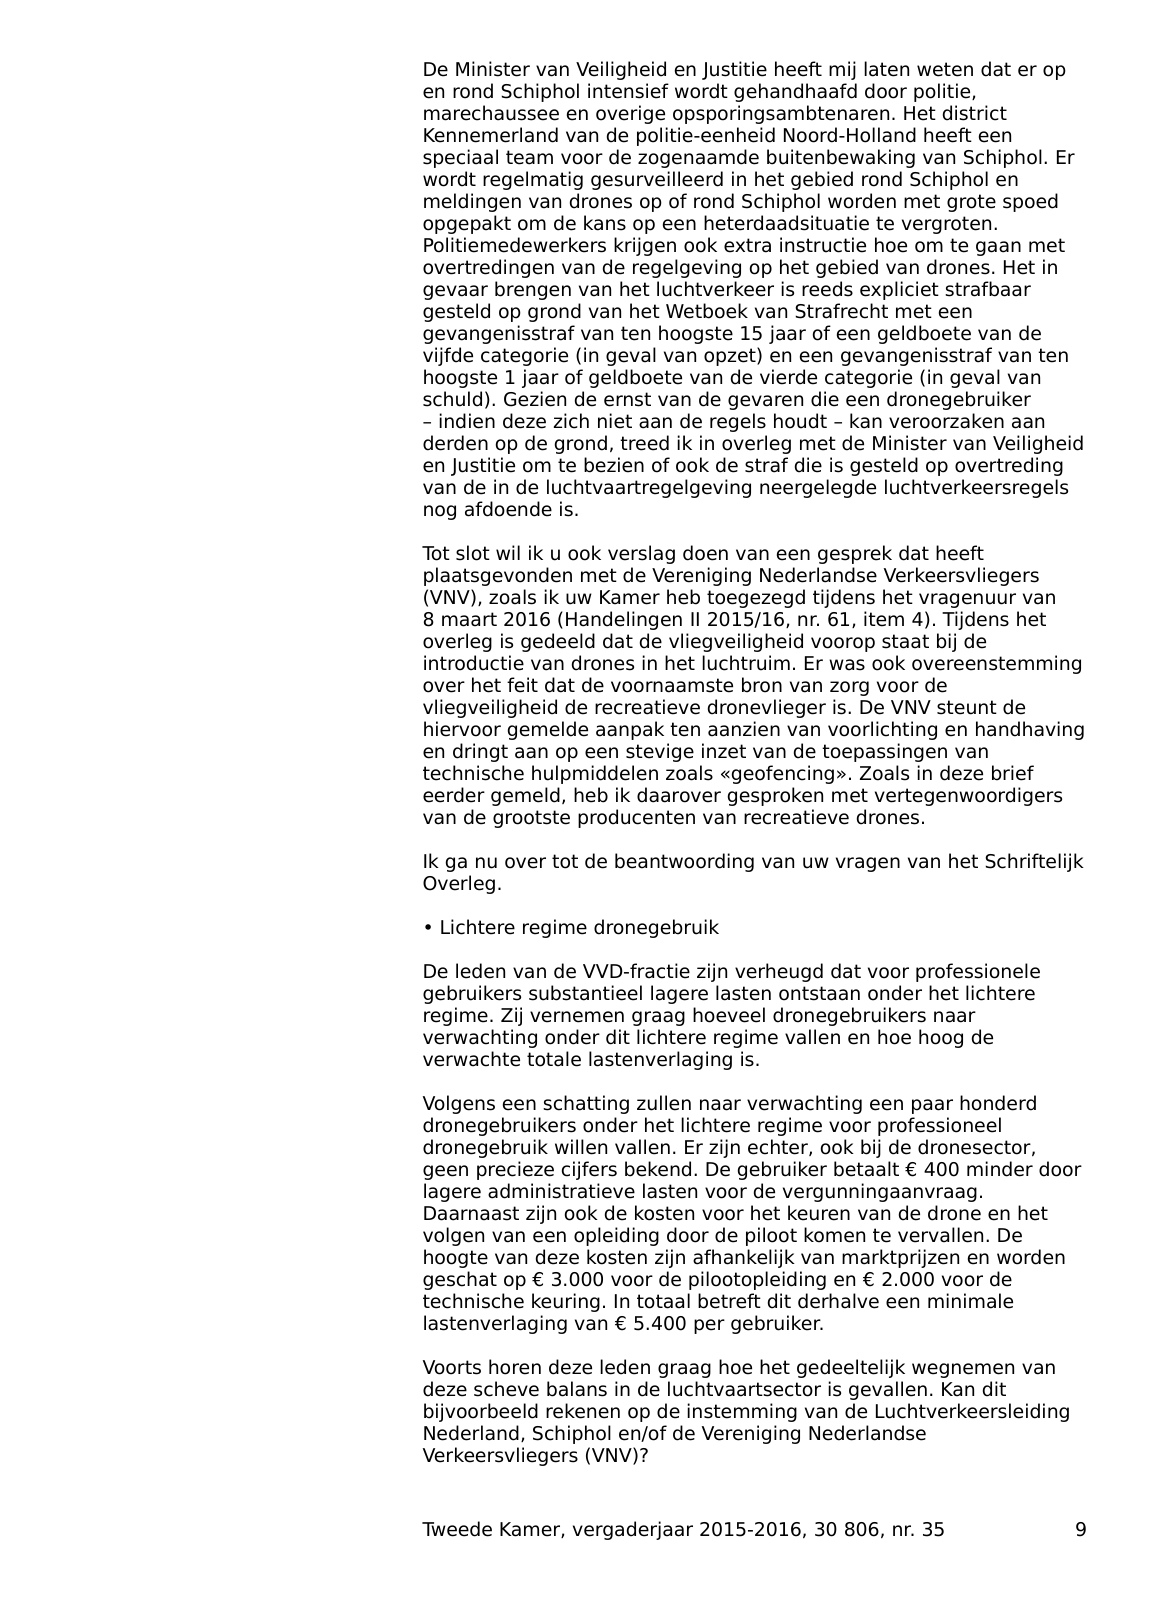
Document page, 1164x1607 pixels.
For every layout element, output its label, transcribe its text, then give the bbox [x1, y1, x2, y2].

text Volgens een schatting zullen naar verwachting een paar honderd dronegebruikers onder het lichtere regime voor professioneel dronegebruik willen vallen. Er zijn echter, ook bij de dronesector, geen precieze cijfers bekend. De gebruiker betaalt € 400 minder door lagere administratieve lasten voor de vergunningaanvraag. Daarnaast zijn ook de kosten voor het keuren van de drone en het volgen van een opleiding door de piloot komen te vervallen. De hoogte van deze kosten zijn afhankelijk van marktprijzen en worden geschat op € 3.000 voor de pilootopleiding en € 2.000 voor de technische keuring. In totaal betreft dit derhalve een minimale lastenverlaging van € 5.400 per gebruiker. [422, 1093, 1087, 1335]
text Ik ga nu over tot de beantwoording van uw vragen van het Schriftelijk Overleg. [422, 851, 1087, 895]
text De leden van de VVD-fractie zijn verheugd dat voor professionele gebruikers substantieel lagere lasten ontstaan onder het lichtere regime. Zij vernemen graag hoeveel dronegebruikers naar verwachting onder dit lichtere regime vallen en hoe hoog de verwachte totale lastenverlaging is. [422, 961, 1087, 1071]
text De Minister van Veiligheid en Justitie heeft mij laten weten dat er op en rond Schiphol intensief wordt gehandhaafd door politie, marechaussee en overige opsporingsambtenaren. Het district Kennemerland van de politie-eenheid Noord-Holland heeft een speciaal team voor de zogenaamde buitenbewaking van Schiphol. Er wordt regelmatig gesurveilleerd in het gebied rond Schiphol en meldingen van drones op of rond Schiphol worden met grote spoed opgepakt om de kans op een heterdaadsituatie te vergroten. Politiemedewerkers krijgen ook extra instructie hoe om te gaan met overtredingen van de regelgeving op het gebied van drones. Het in gevaar brengen van het luchtverkeer is reeds expliciet strafbaar gesteld op grond van het Wetboek van Strafrecht met een gevangenisstraf van ten hoogste 15 jaar of een geldboete van de vijfde categorie (in geval van opzet) en een gevangenisstraf van ten hoogste 1 jaar of geldboete van de vierde categorie (in geval van schuld). Gezien de ernst van de gevaren die een dronegebruiker – indien deze zich niet aan de regels houdt – kan veroorzaken aan derden op de grond, treed ik in overleg met de Minister van Veiligheid en Justitie om te bezien of ook de straf die is gesteld op overtreding van de in de luchtvaartregelgeving neergelegde luchtverkeersregels nog afdoende is. [422, 59, 1087, 521]
subtitle • Lichtere regime dronegebruik [422, 917, 1087, 939]
text Voorts horen deze leden graag hoe het gedeeltelijk wegnemen van deze scheve balans in de luchtvaartsector is gevallen. Kan dit bijvoorbeeld rekenen op de instemming van de Luchtverkeersleiding Nederland, Schiphol en/of de Vereniging Nederlandse Verkeersvliegers (VNV)? [422, 1357, 1087, 1467]
text Tot slot wil ik u ook verslag doen van een gesprek dat heeft plaatsgevonden met de Vereniging Nederlandse Verkeersvliegers (VNV), zoals ik uw Kamer heb toegezegd tijdens het vragenuur van 8 maart 2016 (Handelingen II 2015/16, nr. 61, item 4). Tijdens het overleg is gedeeld dat de vliegveiligheid voorop staat bij de introductie van drones in het luchtruim. Er was ook overeenstemming over het feit dat de voornaamste bron van zorg voor de vliegveiligheid de recreatieve dronevlieger is. De VNV steunt de hiervoor gemelde aanpak ten aanzien van voorlichting en handhaving en dringt aan op een stevige inzet van de toepassingen van technische hulpmiddelen zoals «geofencing». Zoals in deze brief eerder gemeld, heb ik daarover gesproken met vertegenwoordigers van de grootste producenten van recreatieve drones. [422, 543, 1087, 828]
